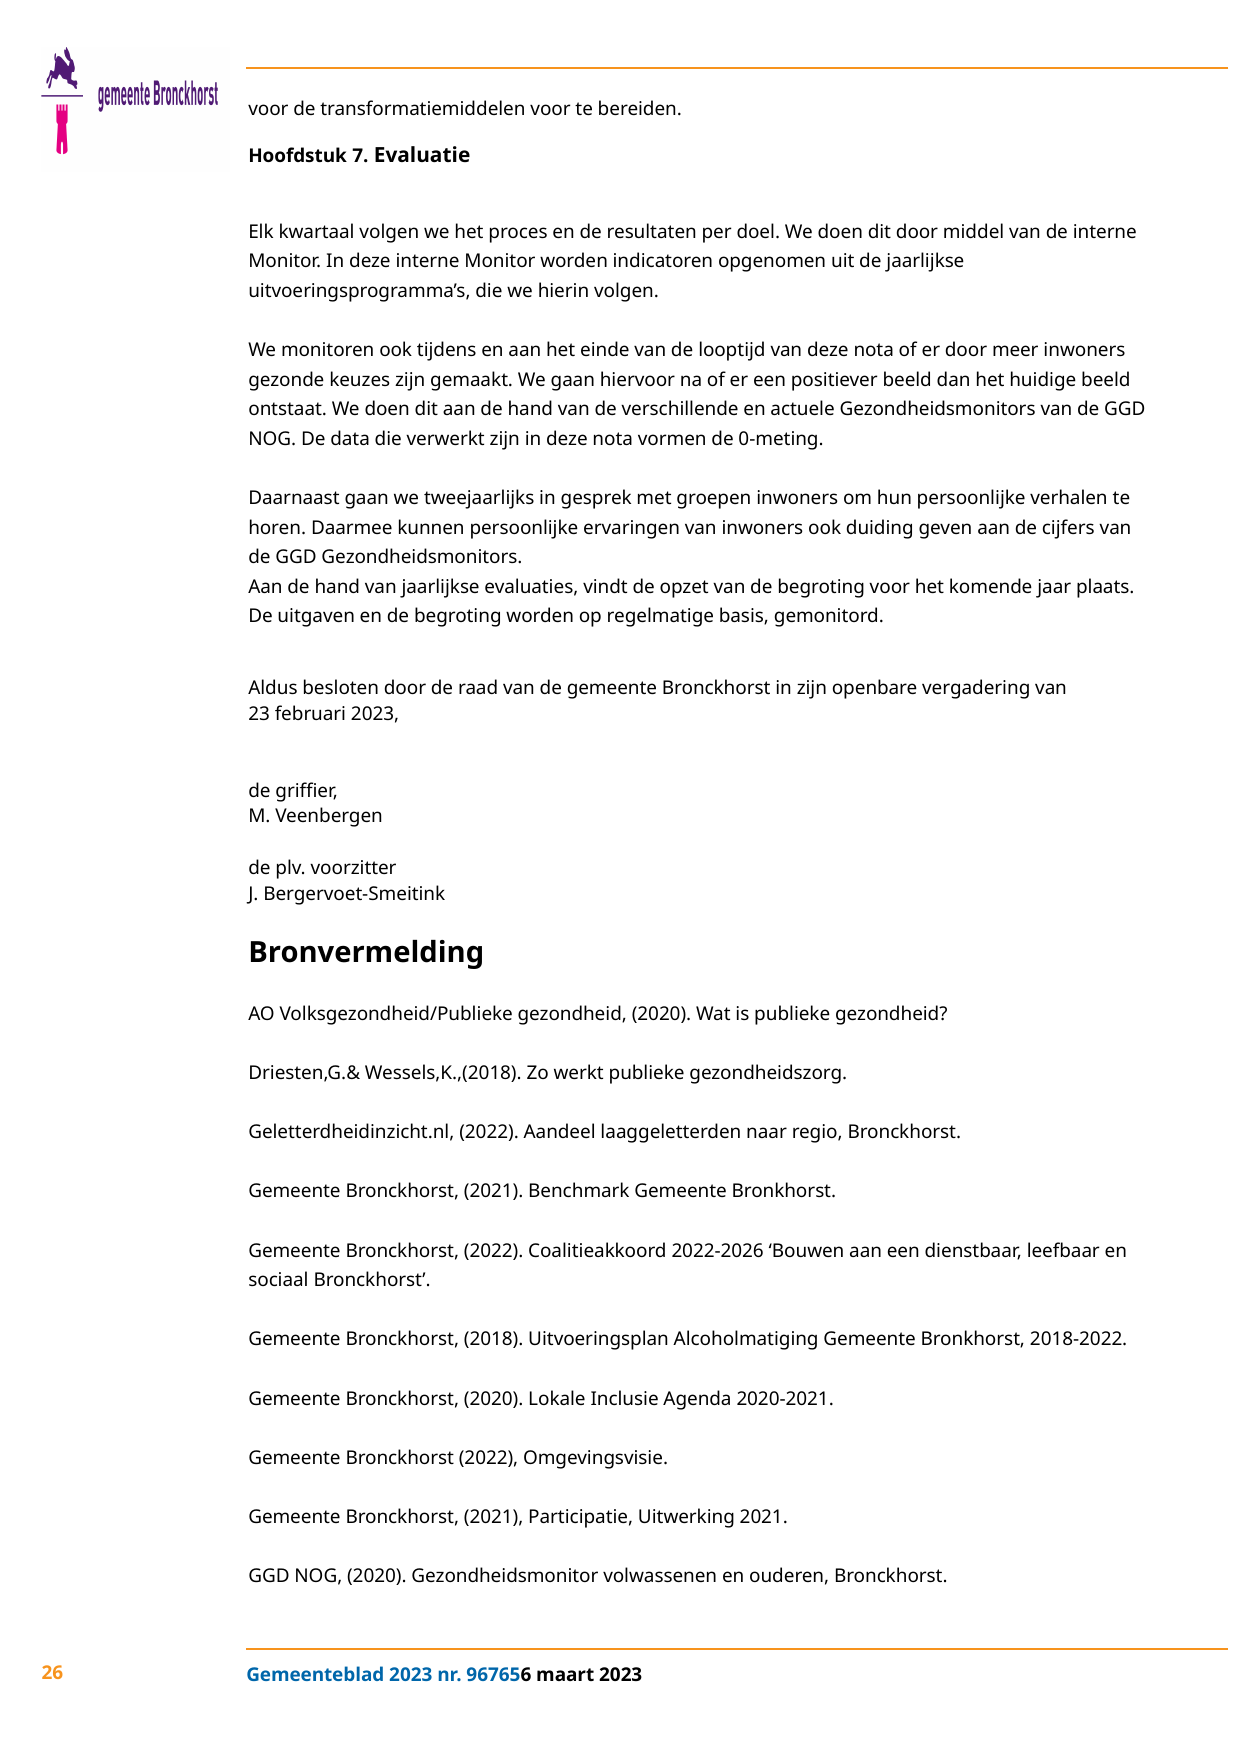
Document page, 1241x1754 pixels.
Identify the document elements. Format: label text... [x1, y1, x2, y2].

text Driesten,G.& Wessels,K.,(2018). Zo werkt publieke gezondheidszorg. [248, 1059, 1152, 1085]
text Aan de hand van jaarlijkse evaluaties, vindt de opzet van de begroting voor het komende jaar plaats. De uitgaven en de begroting worden op regelmatige basis, gemonitord. [248, 573, 1152, 628]
text AO Volksgezondheid/Publieke gezondheid, (2020). Wat is publieke gezondheid? [248, 1000, 1152, 1026]
text Aldus besloten door de raad van de gemeente Bronckhorst in zijn openbare vergadering van [248, 674, 1152, 700]
text Bronvermelding [248, 931, 1152, 971]
text GGD NOG, (2020). Gezondheidsmonitor volwassenen en ouderen, Bronckhorst. [248, 1562, 1152, 1588]
text Elk kwartaal volgen we het proces en de resultaten per doel. We doen dit door middel van de interne Monitor. In deze interne Monitor worden indicatoren opgenomen uit de jaarlijkse uitvoeringsprogramma’s, die we hierin volgen. [248, 218, 1152, 303]
text Hoofdstuk 7. Evaluatie [248, 140, 1152, 169]
text de plv. voorzitter [248, 854, 1152, 880]
text Daarnaast gaan we tweejaarlijks in gesprek met groepen inwoners om hun persoonlijke verhalen te horen. Daarmee kunnen persoonlijke ervaringen van inwoners ook duiding geven aan de cijfers van de GGD Gezondheidsmonitors. [248, 484, 1152, 569]
text 23 februari 2023, [248, 700, 1152, 726]
text Gemeente Bronckhorst, (2018). Uitvoeringsplan Alcoholmatiging Gemeente Bronkhorst, 2018-2022. [248, 1326, 1152, 1351]
text de griffier, [248, 777, 1152, 803]
text We monitoren ook tijdens en aan het einde van de looptijd van deze nota of er door meer inwoners gezonde keuzes zijn gemaakt. We gaan hiervoor na of er een positiever beeld dan het huidige beeld ontstaat. We doen dit aan de hand van de verschillende en actuele Gezondheidsmonitors van de GGD NOG. De data die verwerkt zijn in deze nota vormen de 0-meting. [248, 336, 1152, 451]
text Gemeente Bronckhorst, (2021), Participatie, Uitwerking 2021. [248, 1503, 1152, 1529]
text Gemeente Bronckhorst, (2021). Benchmark Gemeente Bronkhorst. [248, 1178, 1152, 1203]
text Gemeente Bronckhorst, (2022). Coalitieakkoord 2022-2026 ‘Bouwen aan een dienstbaar, leefbaar en sociaal Bronckhorst’. [248, 1237, 1152, 1292]
text Geletterdheidinzicht.nl, (2022). Aandeel laaggeletterden naar regio, Bronckhorst. [248, 1118, 1152, 1144]
picture [41, 47, 231, 172]
text M. Veenbergen [248, 803, 1152, 828]
text Gemeente Bronckhorst, (2020). Lokale Inclusie Agenda 2020-2021. [248, 1385, 1152, 1411]
text voor de transformatiemiddelen voor te bereiden. [248, 95, 1152, 121]
text Gemeente Bronckhorst (2022), Omgevingsvisie. [248, 1444, 1152, 1470]
text J. Bergervoet-Smeitink [248, 880, 1152, 906]
